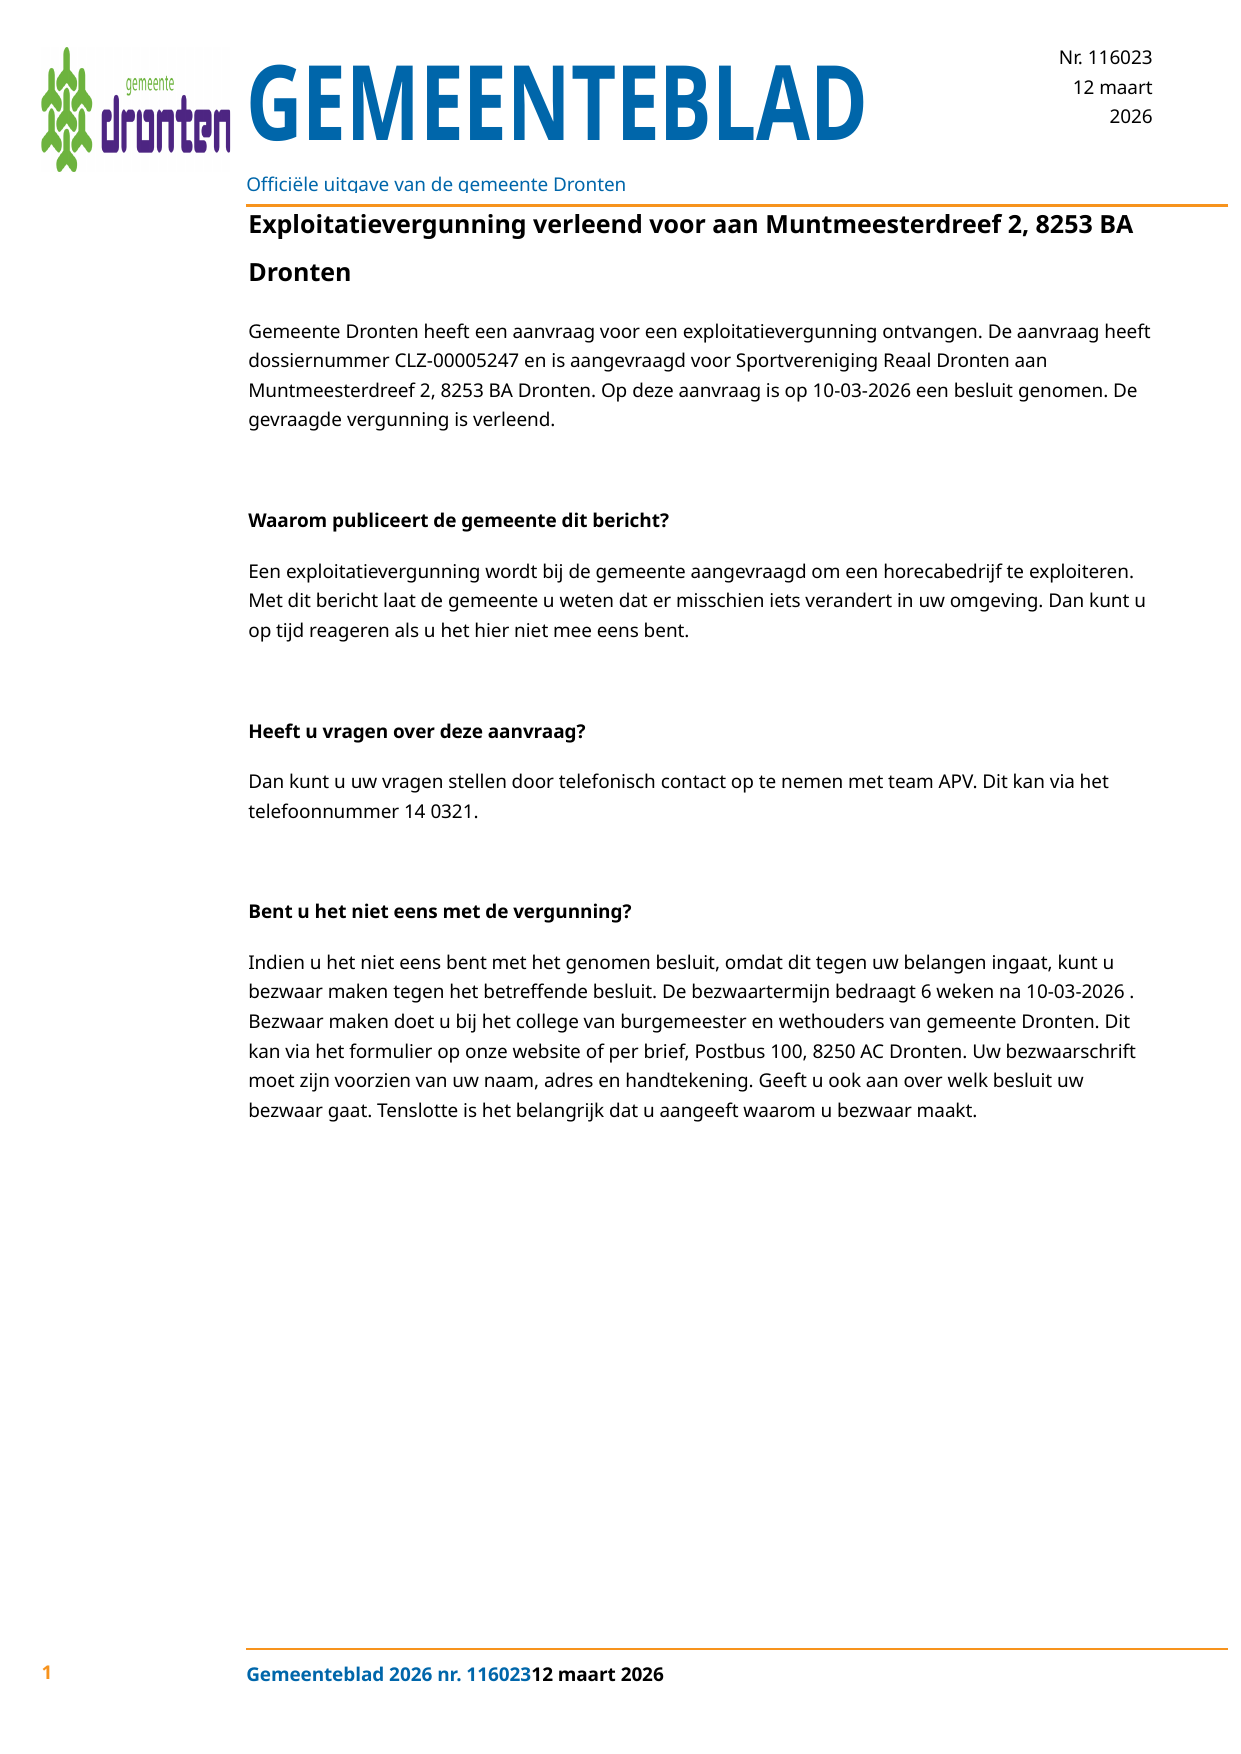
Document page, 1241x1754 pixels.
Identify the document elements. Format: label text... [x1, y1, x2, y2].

text Een exploitatievergunning wordt bij de gemeente aangevraagd om een horecabedrijf te exploiteren. Met dit bericht laat de gemeente u weten dat er misschien iets verandert in uw omgeving. Dan kunt u op tijd reageren als u het hier niet mee eens bent. [248, 558, 1152, 643]
text Exploitatievergunning verleend voor aan Muntmeesterdreef 2, 8253 BA Dronten [248, 207, 1152, 288]
picture [41, 47, 231, 172]
text Heeft u vragen over deze aanvraag? [248, 718, 1152, 744]
text Bent u het niet eens met de vergunning? [248, 899, 1152, 924]
text Indien u het niet eens bent met het genomen besluit, omdat dit tegen uw belangen ingaat, kunt u bezwaar maken tegen het betreffende besluit. De bezwaartermijn bedraagt 6 weken na 10-03-2026 . Bezwaar maken doet u bij het college van burgemeester en wethouders van gemeente Dronten. Dit kan via het formulier op onze website of per brief, Postbus 100, 8250 AC Dronten. Uw bezwaarschrift moet zijn voorzien van uw naam, adres en handtekening. Geeft u ook aan over welk besluit uw bezwaar gaat. Tenslotte is het belangrijk dat u aangeeft waarom u bezwaar maakt. [248, 949, 1152, 1123]
text Waarom publiceert de gemeente dit bericht? [248, 507, 1152, 533]
text Gemeente Dronten heeft een aanvraag voor een exploitatievergunning ontvangen. De aanvraag heeft dossiernummer CLZ-00005247 en is aangevraagd voor Sportvereniging Reaal Dronten aan Muntmeesterdreef 2, 8253 BA Dronten. Op deze aanvraag is op 10-03-2026 een besluit genomen. De gevraagde vergunning is verleend. [248, 318, 1152, 432]
text Dan kunt u uw vragen stellen door telefonisch contact op te nemen met team APV. Dit kan via het telefoonnummer 14 0321. [248, 768, 1152, 824]
